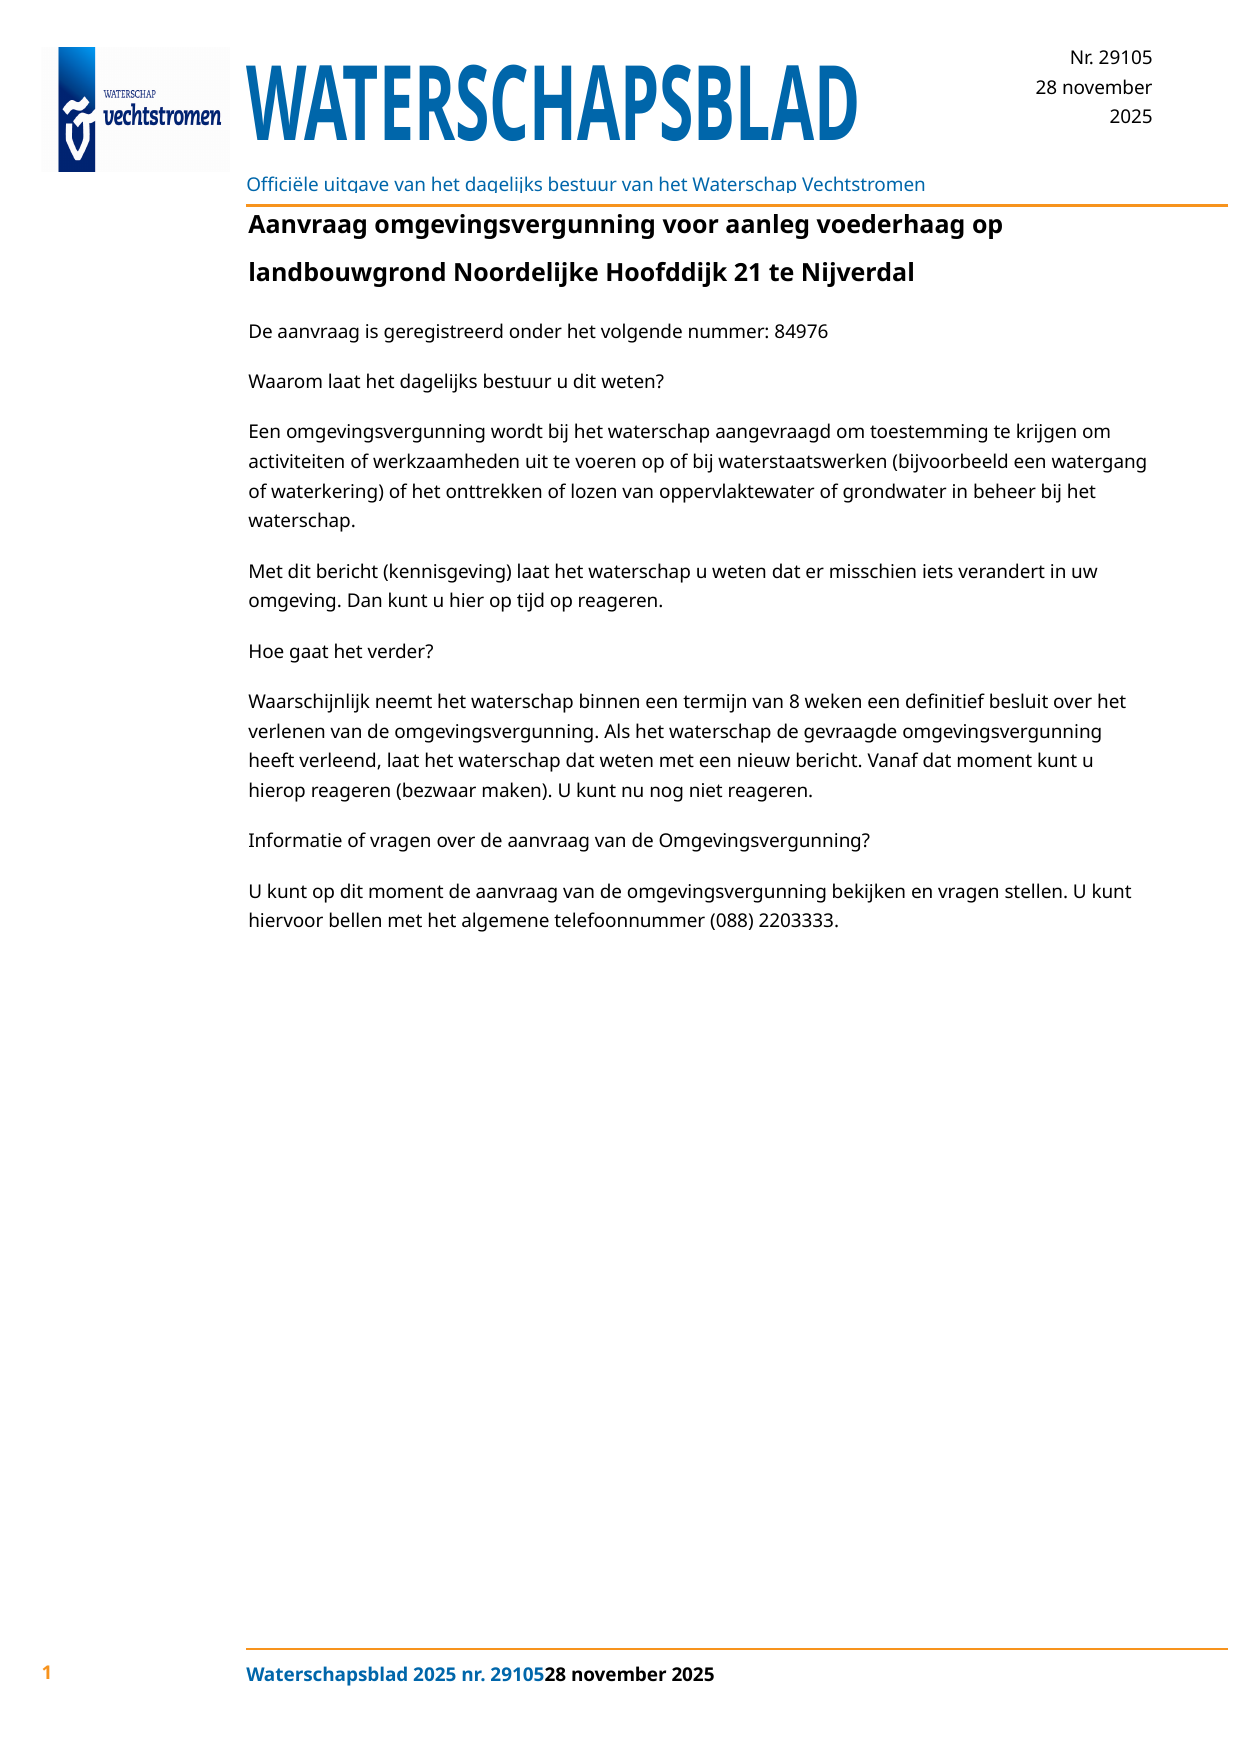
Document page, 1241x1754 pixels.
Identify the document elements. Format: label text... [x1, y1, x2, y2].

text Waarom laat het dagelijks bestuur u dit weten? [248, 368, 1152, 394]
text Met dit bericht (kennisgeving) laat het waterschap u weten dat er misschien iets verandert in uw omgeving. Dan kunt u hier op tijd op reageren. [248, 558, 1152, 613]
text Aanvraag omgevingsvergunning voor aanleg voederhaag op landbouwgrond Noordelijke Hoofddijk 21 te Nijverdal [248, 207, 1152, 288]
text Waarschijnlijk neemt het waterschap binnen een termijn van 8 weken een definitief besluit over het verlenen van de omgevingsvergunning. Als het waterschap de gevraagde omgevingsvergunning heeft verleend, laat het waterschap dat weten met een nieuw bericht. Vanaf dat moment kunt u hierop reageren (bezwaar maken). U kunt nu nog niet reageren. [248, 688, 1152, 803]
text U kunt op dit moment de aanvraag van de omgevingsvergunning bekijken en vragen stellen. U kunt hiervoor bellen met het algemene telefoonnummer (088) 2203333. [248, 878, 1152, 933]
text De aanvraag is geregistreerd onder het volgende nummer: 84976 [248, 318, 1152, 344]
text Hoe gaat het verder? [248, 638, 1152, 664]
text Een omgevingsvergunning wordt bij het waterschap aangevraagd om toestemming te krijgen om activiteiten of werkzaamheden uit te voeren op of bij waterstaatswerken (bijvoorbeeld een watergang of waterkering) of het onttrekken of lozen van oppervlaktewater of grondwater in beheer bij het waterschap. [248, 419, 1152, 533]
text Informatie of vragen over de aanvraag van de Omgevingsvergunning? [248, 827, 1152, 853]
picture [41, 47, 231, 172]
